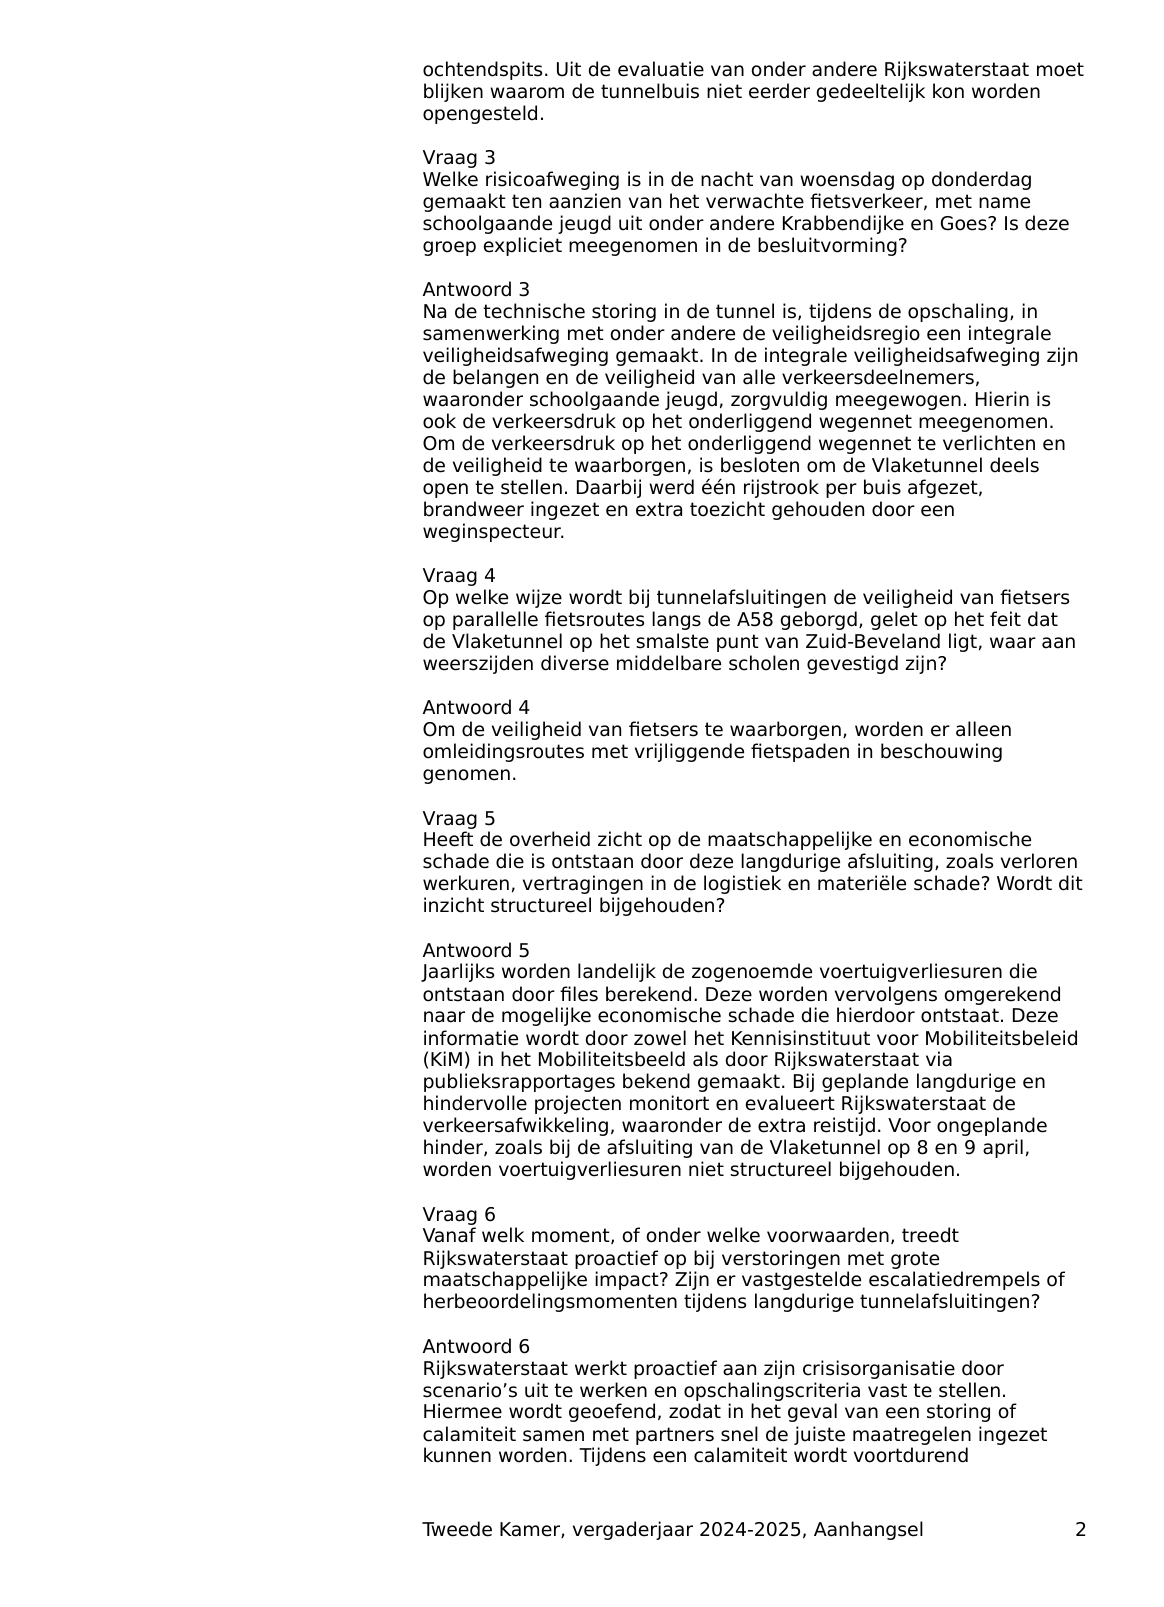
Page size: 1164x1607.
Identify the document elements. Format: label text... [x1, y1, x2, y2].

text Antwoord 3 [422, 279, 1087, 301]
text Antwoord 5 [422, 939, 1087, 961]
text ochtendspits. Uit de evaluatie van onder andere Rijkswaterstaat moet blijken waarom de tunnelbuis niet eerder gedeeltelijk kon worden opengesteld. [422, 59, 1087, 125]
text Vanaf welk moment, of onder welke voorwaarden, treedt Rijkswaterstaat proactief op bij verstoringen met grote maatschappelijke impact? Zijn er vastgestelde escalatiedrempels of herbeoordelingsmomenten tijdens langdurige tunnelafsluitingen? [422, 1225, 1087, 1313]
text Antwoord 4 [422, 697, 1087, 719]
text Antwoord 6 [422, 1336, 1087, 1357]
text Vraag 6 [422, 1203, 1087, 1225]
text Heeft de overheid zicht op de maatschappelijke en economische schade die is ontstaan door deze langdurige afsluiting, zoals verloren werkuren, vertragingen in de logistiek en materiële schade? Wordt dit inzicht structureel bijgehouden? [422, 829, 1087, 917]
text Vraag 4 [422, 565, 1087, 587]
text Vraag 3 [422, 147, 1087, 169]
text Na de technische storing in de tunnel is, tijdens de opschaling, in samenwerking met onder andere de veiligheidsregio een integrale veiligheidsafweging gemaakt. In de integrale veiligheidsafweging zijn de belangen en de veiligheid van alle verkeersdeelnemers, waaronder schoolgaande jeugd, zorgvuldig meegewogen. Hierin is ook de verkeersdruk op het onderliggend wegennet meegenomen. Om de verkeersdruk op het onderliggend wegennet te verlichten en de veiligheid te waarborgen, is besloten om de Vlaketunnel deels open te stellen. Daarbij werd één rijstrook per buis afgezet, brandweer ingezet en extra toezicht gehouden door een weginspecteur. [422, 301, 1087, 543]
text Rijkswaterstaat werkt proactief aan zijn crisisorganisatie door scenario’s uit te werken en opschalingscriteria vast te stellen. Hiermee wordt geoefend, zodat in het geval van een storing of calamiteit samen met partners snel de juiste maatregelen ingezet kunnen worden. Tijdens een calamiteit wordt voortdurend [422, 1357, 1087, 1467]
text Om de veiligheid van fietsers te waarborgen, worden er alleen omleidingsroutes met vrijliggende fietspaden in beschouwing genomen. [422, 719, 1087, 785]
text Op welke wijze wordt bij tunnelafsluitingen de veiligheid van fietsers op parallelle fietsroutes langs de A58 geborgd, gelet op het feit dat de Vlaketunnel op het smalste punt van Zuid-Beveland ligt, waar aan weerszijden diverse middelbare scholen gevestigd zijn? [422, 587, 1087, 675]
text Vraag 5 [422, 807, 1087, 829]
text Welke risicoafweging is in de nacht van woensdag op donderdag gemaakt ten aanzien van het verwachte fietsverkeer, met name schoolgaande jeugd uit onder andere Krabbendijke en Goes? Is deze groep expliciet meegenomen in de besluitvorming? [422, 169, 1087, 257]
text Jaarlijks worden landelijk de zogenoemde voertuigverliesuren die ontstaan door files berekend. Deze worden vervolgens omgerekend naar de mogelijke economische schade die hierdoor ontstaat. Deze informatie wordt door zowel het Kennisinstituut voor Mobiliteitsbeleid (KiM) in het Mobiliteitsbeeld als door Rijkswaterstaat via publieksrapportages bekend gemaakt. Bij geplande langdurige en hindervolle projecten monitort en evalueert Rijkswaterstaat de verkeersafwikkeling, waaronder de extra reistijd. Voor ongeplande hinder, zoals bij de afsluiting van de Vlaketunnel op 8 en 9 april, worden voertuigverliesuren niet structureel bijgehouden. [422, 961, 1087, 1181]
